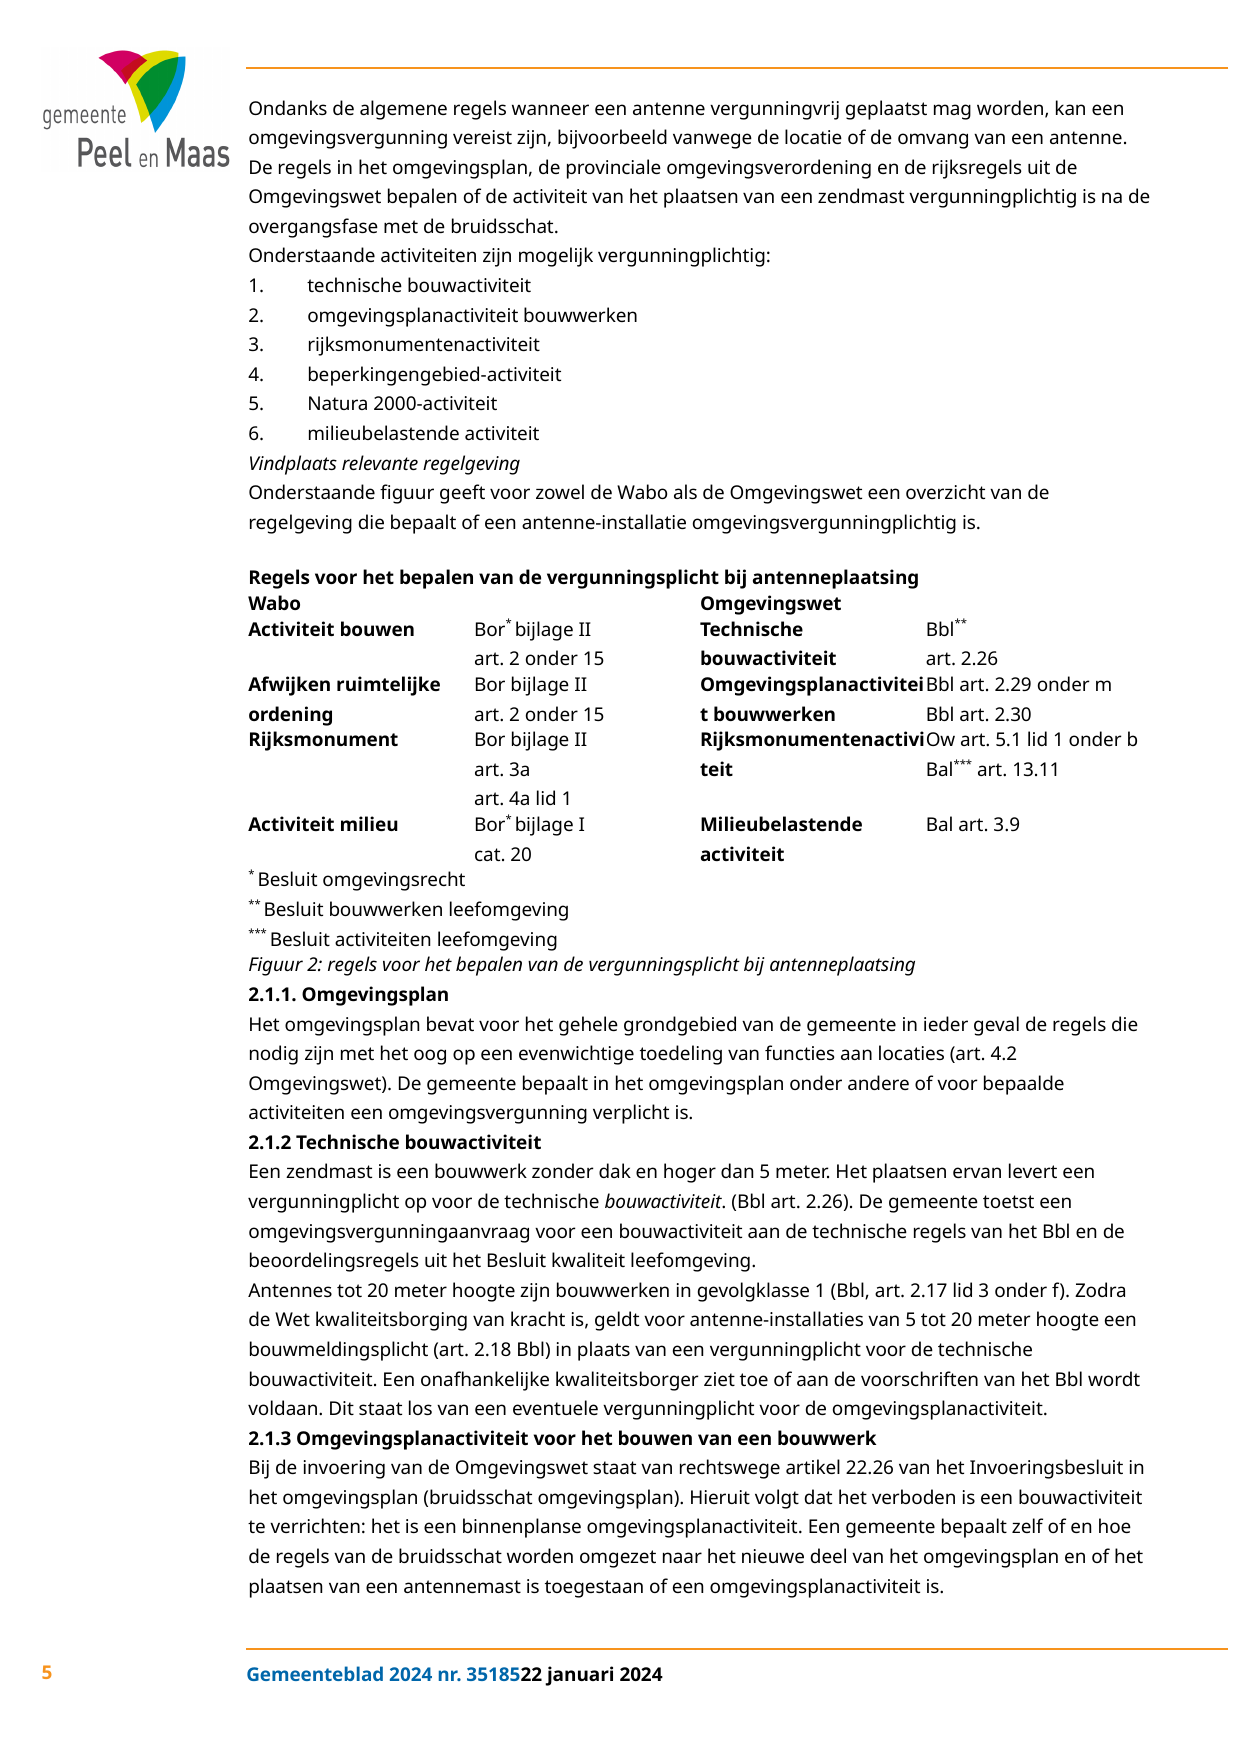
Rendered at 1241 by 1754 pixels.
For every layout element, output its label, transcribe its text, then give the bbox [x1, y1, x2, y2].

text Onderstaande activiteiten zijn mogelijk vergunningplichtig: [248, 243, 1152, 268]
table_cell * Besluit omgevingsrecht ** Besluit bouwwerken leefomgeving *** Besluit activiteiten leefomgeving [248, 867, 1152, 952]
list Natura 2000-activiteit [248, 391, 1152, 416]
table_cell Activiteit bouwen [248, 616, 474, 671]
text Antennes tot 20 meter hoogte zijn bouwwerken in gevolgklasse 1 (Bbl, art. 2.17 lid 3 onder f). Zodra de Wet kwaliteitsborging van kracht is, geldt voor antenne-installaties van 5 tot 20 meter hoogte een bouwmeldingsplicht (art. 2.18 Bbl) in plaats van een vergunningplicht voor de technische bouwactiviteit. Een onafhankelijke kwaliteitsborger ziet toe of aan de voorschriften van het Bbl wordt voldaan. Dit staat los van een eventuele vergunningplicht voor de omgevingsplanactiviteit. [248, 1277, 1152, 1421]
table_cell Technische bouwactiviteit [700, 616, 926, 671]
text Ondanks de algemene regels wanneer een antenne vergunningvrij geplaatst mag worden, kan een omgevingsvergunning vereist zijn, bijvoorbeeld vanwege de locatie of de omvang van een antenne. De regels in het omgevingsplan, de provinciale omgevingsverordening en de rijksregels uit de Omgevingswet bepalen of de activiteit van het plaatsen van een zendmast vergunningplichtig is na de overgangsfase met de bruidsschat. [248, 95, 1152, 239]
list omgevingsplanactiviteit bouwwerken [248, 302, 1152, 328]
text Onderstaande figuur geeft voor zowel de Wabo als de Omgevingswet een overzicht van de regelgeving die bepaalt of een antenne-installatie omgevingsvergunningplichtig is. [248, 479, 1152, 535]
table_cell Wabo [248, 590, 700, 616]
table_cell Rijksmonument [248, 726, 474, 811]
list technische bouwactiviteit [248, 272, 1152, 298]
table_cell Milieubelastende activiteit [700, 811, 926, 867]
table_header Regels voor het bepalen van de vergunningsplicht bij antenneplaatsing [248, 564, 1152, 590]
table_cell Bor bijlage II art. 2 onder 15 [474, 671, 700, 726]
table_cell Afwijken ruimtelijke ordening [248, 671, 474, 726]
table_cell Activiteit milieu [248, 811, 474, 867]
table_cell Bor* bijlage II art. 2 onder 15 [474, 616, 700, 671]
table_cell Bor* bijlage I cat. 20 [474, 811, 700, 867]
table_cell Bbl art. 2.29 onder m Bbl art. 2.30 [926, 671, 1152, 726]
table_cell Bor bijlage II art. 3a art. 4a lid 1 [474, 726, 700, 811]
table_cell Omgevingswet [700, 590, 1152, 616]
picture [41, 47, 231, 172]
table_cell Bbl** art. 2.26 [926, 616, 1152, 671]
text Vindplaats relevante regelgeving [248, 450, 1152, 476]
text 2.1.1. Omgevingsplan [248, 981, 1152, 1007]
table_cell Bal art. 3.9 [926, 811, 1152, 867]
list rijksmonumentenactiviteit [248, 331, 1152, 357]
text Bij de invoering van de Omgevingswet staat van rechtswege artikel 22.26 van het Invoeringsbesluit in het omgevingsplan (bruidsschat omgevingsplan). Hieruit volgt dat het verboden is een bouwactiviteit te verrichten: het is een binnenplanse omgevingsplanactiviteit. Een gemeente bepaalt zelf of en hoe de regels van de bruidsschat worden omgezet naar het nieuwe deel van het omgevingsplan en of het plaatsen van een antennemast is toegestaan of een omgevingsplanactiviteit is. [248, 1454, 1152, 1599]
table_cell Ow art. 5.1 lid 1 onder b Bal*** art. 13.11 [926, 726, 1152, 811]
text Een zendmast is een bouwwerk zonder dak en hoger dan 5 meter. Het plaatsen ervan levert een vergunningplicht op voor de technische bouwactiviteit. (Bbl art. 2.26). De gemeente toetst een omgevingsvergunningaanvraag voor een bouwactiviteit aan de technische regels van het Bbl en de beoordelingsregels uit het Besluit kwaliteit leefomgeving. [248, 1159, 1152, 1273]
text Het omgevingsplan bevat voor het gehele grondgebied van de gemeente in ieder geval de regels die nodig zijn met het oog op een evenwichtige toedeling van functies aan locaties (art. 4.2 Omgevingswet). De gemeente bepaalt in het omgevingsplan onder andere of voor bepaalde activiteiten een omgevingsvergunning verplicht is. [248, 1011, 1152, 1125]
text Figuur 2: regels voor het bepalen van de vergunningsplicht bij antenneplaatsing [248, 952, 1152, 977]
text 2.1.3 Omgevingsplanactiviteit voor het bouwen van een bouwwerk [248, 1425, 1152, 1451]
list milieubelastende activiteit [248, 420, 1152, 446]
list beperkingengebied-activiteit [248, 361, 1152, 387]
table_cell Omgevingsplanactiviteit bouwwerken [700, 671, 926, 726]
table_cell Rijksmonumentenactiviteit [700, 726, 926, 811]
text 2.1.2 Technische bouwactiviteit [248, 1129, 1152, 1155]
